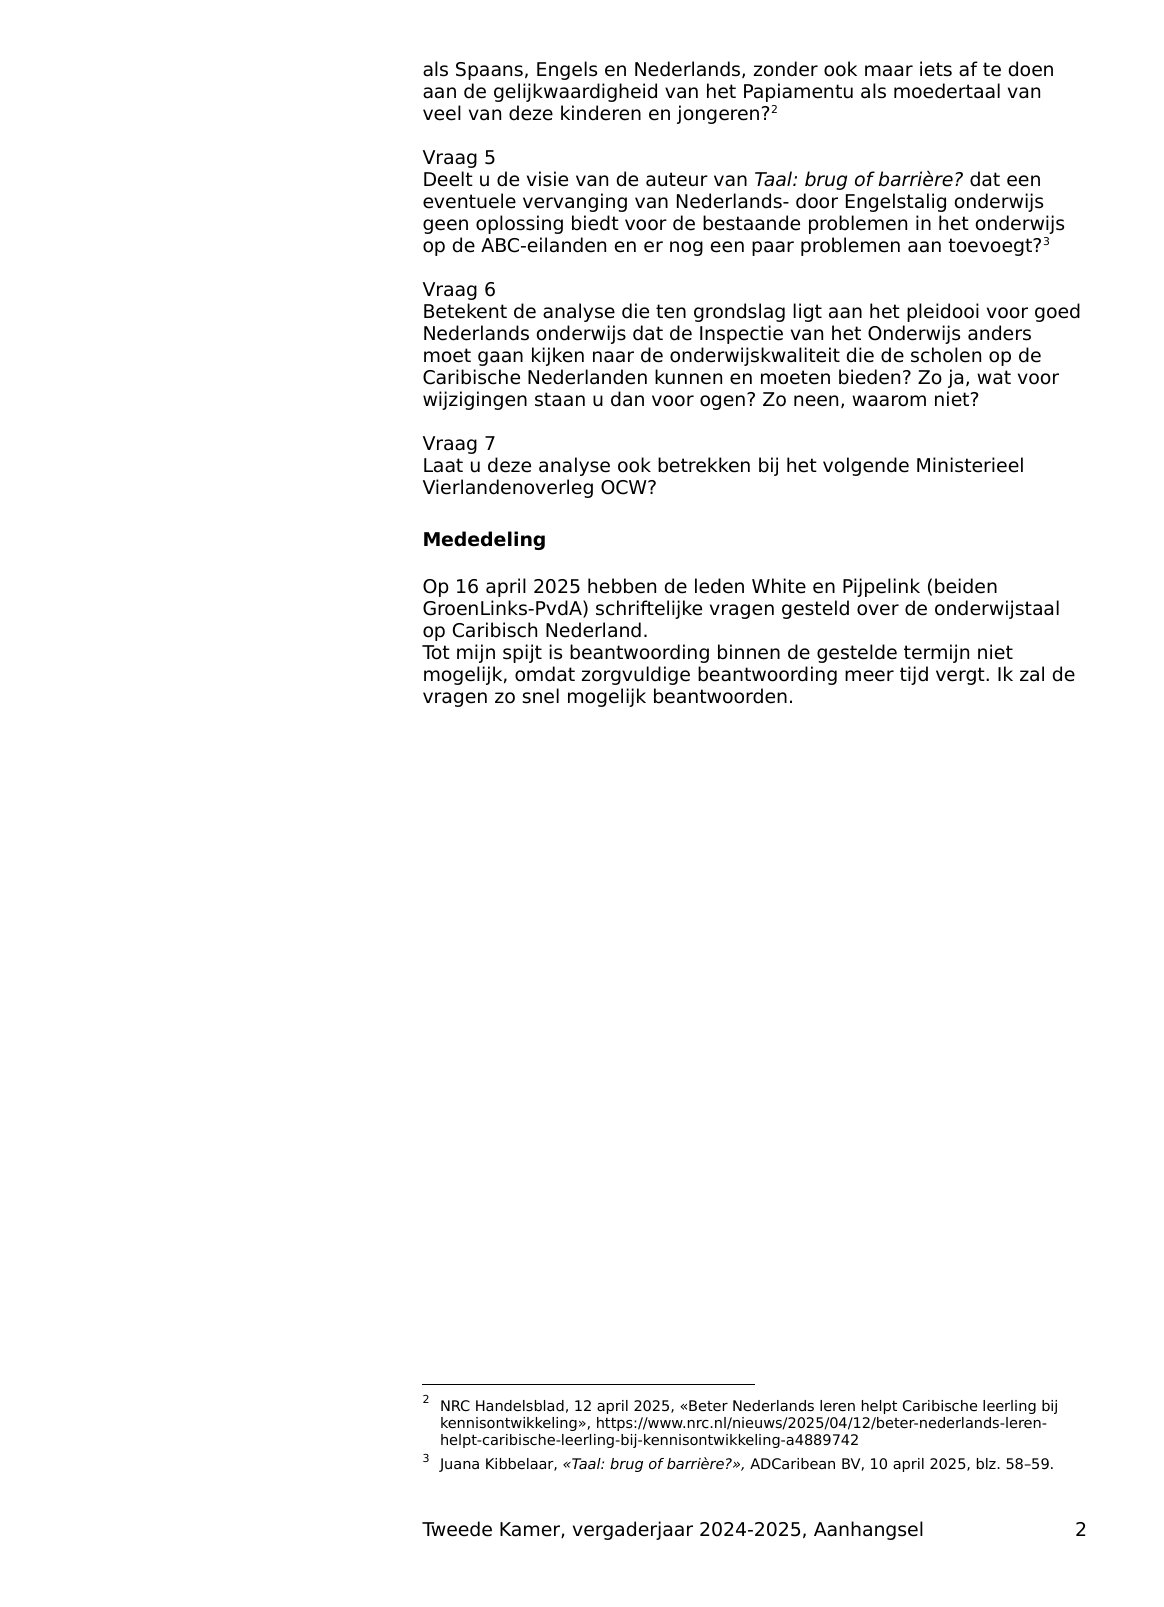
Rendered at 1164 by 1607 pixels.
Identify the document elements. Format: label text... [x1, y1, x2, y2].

text als Spaans, Engels en Nederlands, zonder ook maar iets af te doen aan de gelijkwaardigheid van het Papiamentu als moedertaal van veel van deze kinderen en jongeren? [422, 59, 1087, 125]
text Vraag 7 [422, 433, 1087, 455]
text Tot mijn spijt is beantwoording binnen de gestelde termijn niet mogelijk, omdat zorgvuldige beantwoording meer tijd vergt. Ik zal de vragen zo snel mogelijk beantwoorden. [422, 642, 1087, 708]
text Betekent de analyse die ten grondslag ligt aan het pleidooi voor goed Nederlands onderwijs dat de Inspectie van het Onderwijs anders moet gaan kijken naar de onderwijskwaliteit die de scholen op de Caribische Nederlanden kunnen en moeten bieden? Zo ja, wat voor wijzigingen staan u dan voor ogen? Zo neen, waarom niet? [422, 301, 1087, 411]
text Deelt u de visie van de auteur van Taal: brug of barrière? dat een eventuele vervanging van Nederlands- door Engelstalig onderwijs geen oplossing biedt voor de bestaande problemen in het onderwijs op de ABC-eilanden en er nog een paar problemen aan toevoegt? [422, 169, 1087, 257]
text Juana Kibbelaar, «Taal: brug of barrière?», ADCaribean BV, 10 april 2025, blz. 58–59. [422, 1452, 1087, 1474]
text Vraag 6 [422, 279, 1087, 301]
text Laat u deze analyse ook betrekken bij het volgende Ministerieel Vierlandenoverleg OCW? [422, 455, 1087, 499]
text Op 16 april 2025 hebben de leden White en Pijpelink (beiden GroenLinks-PvdA) schriftelijke vragen gesteld over de onderwijstaal op Caribisch Nederland. [422, 576, 1087, 642]
subtitle Mededeling [422, 529, 1087, 551]
text Vraag 5 [422, 147, 1087, 169]
text NRC Handelsblad, 12 april 2025, «Beter Nederlands leren helpt Caribische leerling bij kennisontwikkeling», https://www.nrc.nl/nieuws/2025/04/12/beter-nederlands-leren-helpt-caribische-leerling-bij-kennisontwikkeling-a4889742 [422, 1393, 1087, 1449]
